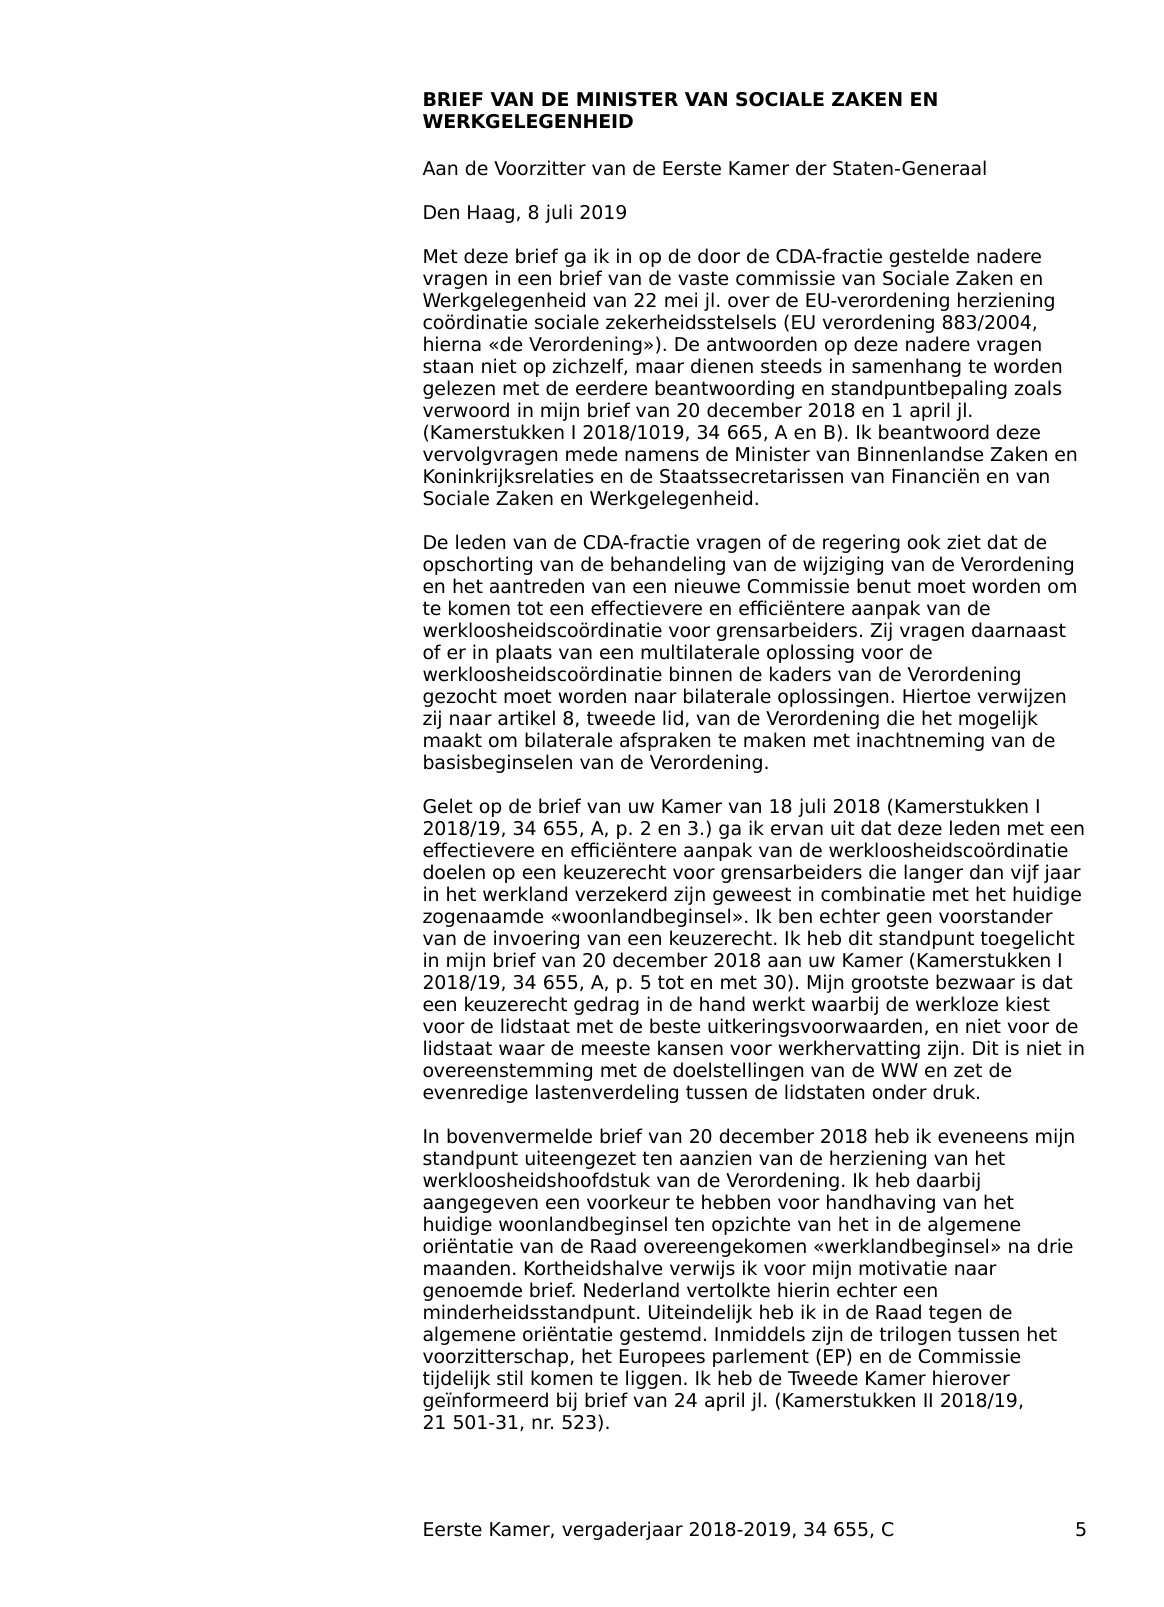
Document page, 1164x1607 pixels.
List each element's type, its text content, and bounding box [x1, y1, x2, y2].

subtitle BRIEF VAN DE MINISTER VAN SOCIALE ZAKEN EN WERKGELEGENHEID [422, 89, 1087, 133]
text In bovenvermelde brief van 20 december 2018 heb ik eveneens mijn standpunt uiteengezet ten aanzien van de herziening van het werkloosheidshoofdstuk van de Verordening. Ik heb daarbij aangegeven een voorkeur te hebben voor handhaving van het huidige woonlandbeginsel ten opzichte van het in de algemene oriëntatie van de Raad overeengekomen «werklandbeginsel» na drie maanden. Kortheidshalve verwijs ik voor mijn motivatie naar genoemde brief. Nederland vertolkte hierin echter een minderheidsstandpunt. Uiteindelijk heb ik in de Raad tegen de algemene oriëntatie gestemd. Inmiddels zijn de trilogen tussen het voorzitterschap, het Europees parlement (EP) en de Commissie tijdelijk stil komen te liggen. Ik heb de Tweede Kamer hierover geïnformeerd bij brief van 24 april jl. (Kamerstukken II 2018/19, 21 501-31, nr. 523). [422, 1126, 1087, 1434]
text De leden van de CDA-fractie vragen of de regering ook ziet dat de opschorting van de behandeling van de wijziging van de Verordening en het aantreden van een nieuwe Commissie benut moet worden om te komen tot een effectievere en efficiëntere aanpak van de werkloosheidscoördinatie voor grensarbeiders. Zij vragen daarnaast of er in plaats van een multilaterale oplossing voor de werkloosheidscoördinatie binnen de kaders van de Verordening gezocht moet worden naar bilaterale oplossingen. Hiertoe verwijzen zij naar artikel 8, tweede lid, van de Verordening die het mogelijk maakt om bilaterale afspraken te maken met inachtneming van de basisbeginselen van de Verordening. [422, 532, 1087, 774]
text Gelet op de brief van uw Kamer van 18 juli 2018 (Kamerstukken I 2018/19, 34 655, A, p. 2 en 3.) ga ik ervan uit dat deze leden met een effectievere en efficiëntere aanpak van de werkloosheidscoördinatie doelen op een keuzerecht voor grensarbeiders die langer dan vijf jaar in het werkland verzekerd zijn geweest in combinatie met het huidige zogenaamde «woonlandbeginsel». Ik ben echter geen voorstander van de invoering van een keuzerecht. Ik heb dit standpunt toegelicht in mijn brief van 20 december 2018 aan uw Kamer (Kamerstukken I 2018/19, 34 655, A, p. 5 tot en met 30). Mijn grootste bezwaar is dat een keuzerecht gedrag in de hand werkt waarbij de werkloze kiest voor de lidstaat met de beste uitkeringsvoorwaarden, en niet voor de lidstaat waar de meeste kansen voor werkhervatting zijn. Dit is niet in overeenstemming met de doelstellingen van de WW en zet de evenredige lastenverdeling tussen de lidstaten onder druk. [422, 796, 1087, 1104]
text Aan de Voorzitter van de Eerste Kamer der Staten-Generaal [422, 158, 1087, 180]
text Met deze brief ga ik in op de door de CDA-fractie gestelde nadere vragen in een brief van de vaste commissie van Sociale Zaken en Werkgelegenheid van 22 mei jl. over de EU-verordening herziening coördinatie sociale zekerheidsstelsels (EU verordening 883/2004, hierna «de Verordening»). De antwoorden op deze nadere vragen staan niet op zichzelf, maar dienen steeds in samenhang te worden gelezen met de eerdere beantwoording en standpuntbepaling zoals verwoord in mijn brief van 20 december 2018 en 1 april jl. (Kamerstukken I 2018/1019, 34 665, A en B). Ik beantwoord deze vervolgvragen mede namens de Minister van Binnenlandse Zaken en Koninkrijksrelaties en de Staatssecretarissen van Financiën en van Sociale Zaken en Werkgelegenheid. [422, 246, 1087, 510]
text Den Haag, 8 juli 2019 [422, 202, 1087, 224]
